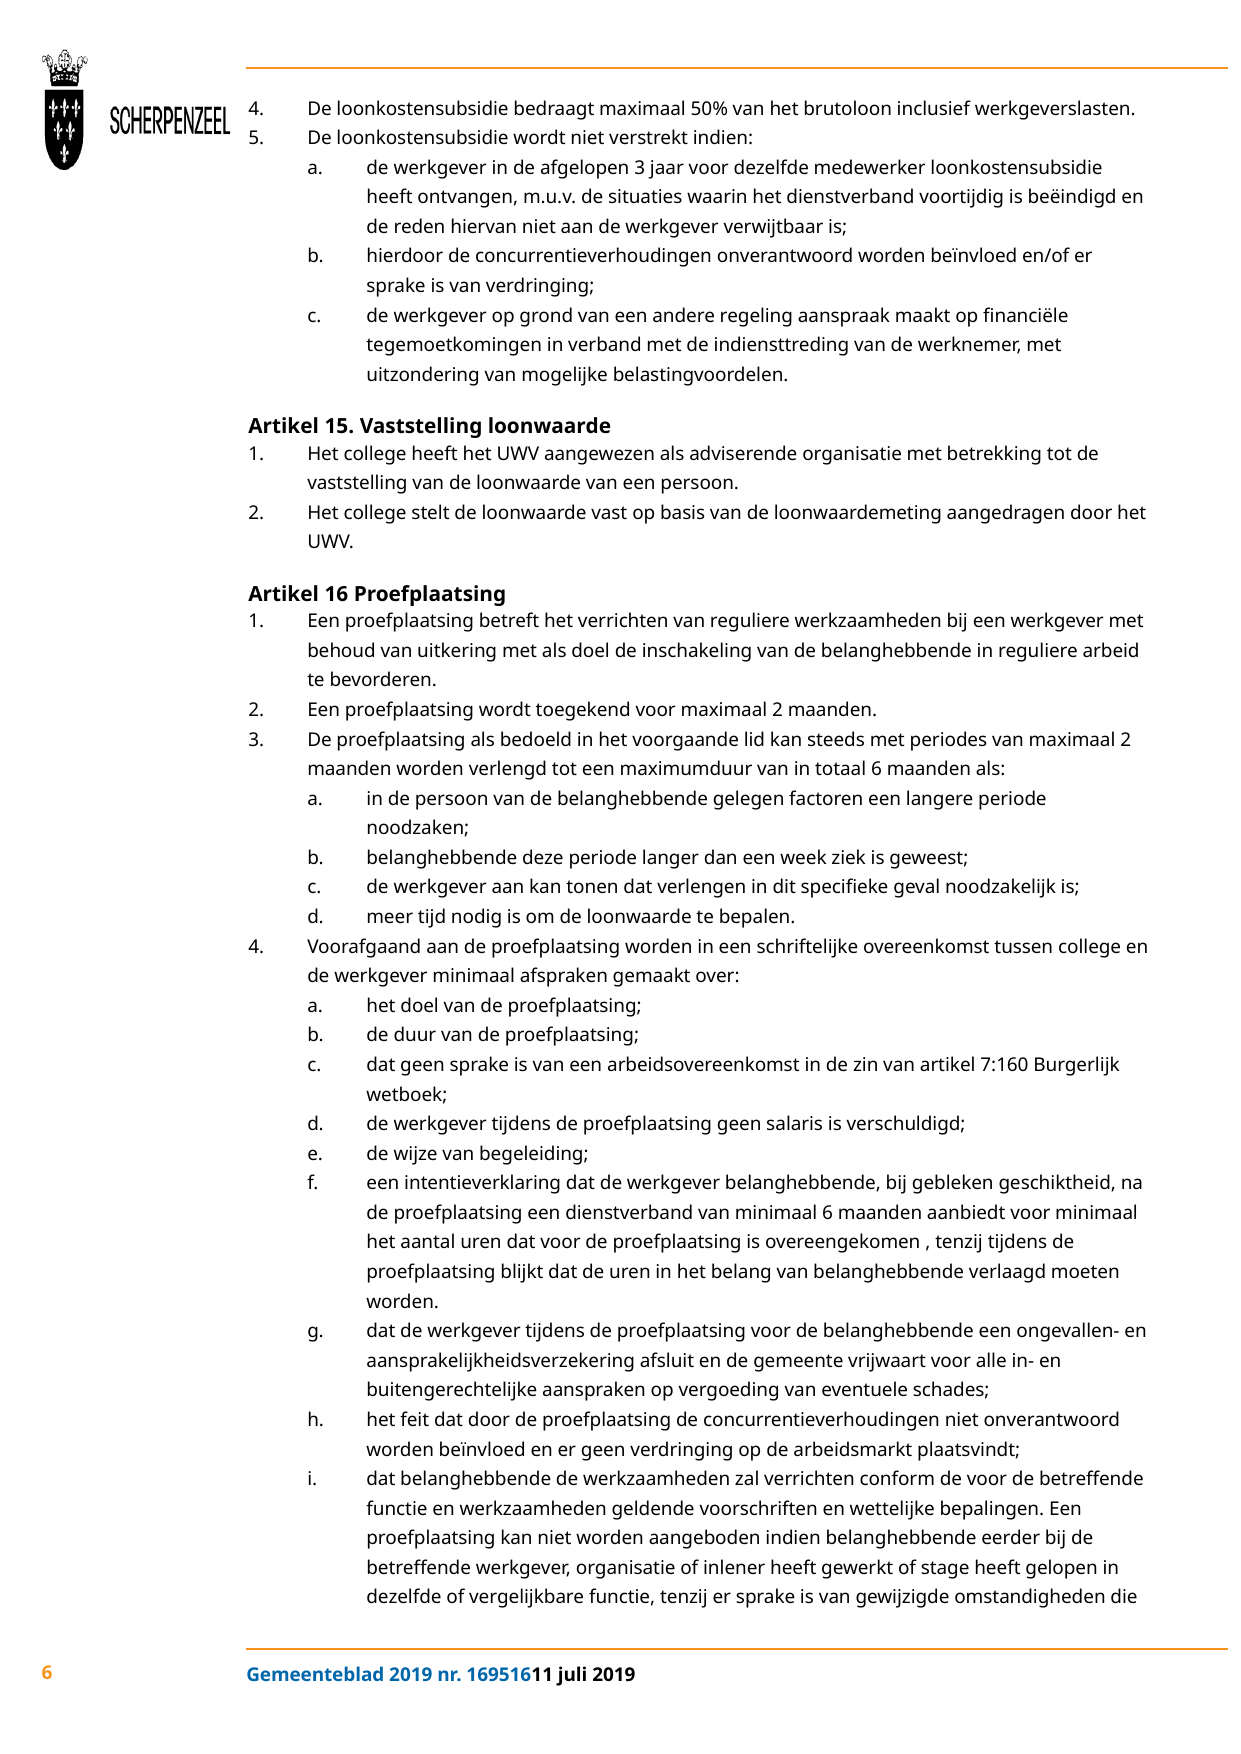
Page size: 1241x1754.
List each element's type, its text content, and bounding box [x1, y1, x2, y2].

list De proefplaatsing als bedoeld in het voorgaande lid kan steeds met periodes van maximaal 2 maanden worden verlengd tot een maximumduur van in totaal 6 maanden als: [248, 726, 1152, 781]
list De loonkostensubsidie bedraagt maximaal 50% van het brutoloon inclusief werkgeverslasten. [248, 95, 1152, 121]
list Het college stelt de loonwaarde vast op basis van de loonwaardemeting aangedragen door het UWV. [248, 499, 1152, 554]
list dat de werkgever tijdens de proefplaatsing voor de belanghebbende een ongevallen- en aansprakelijkheidsverzekering afsluit en de gemeente vrijwaart voor alle in- en buitengerechtelijke aanspraken op vergoeding van eventuele schades; [307, 1317, 1152, 1402]
picture [41, 47, 231, 172]
text Artikel 15. Vaststelling loonwaarde [248, 411, 1152, 440]
list Voorafgaand aan de proefplaatsing worden in een schriftelijke overeenkomst tussen college en de werkgever minimaal afspraken gemaakt over: [248, 933, 1152, 988]
list De loonkostensubsidie wordt niet verstrekt indien: [248, 124, 1152, 150]
list Een proefplaatsing betreft het verrichten van reguliere werkzaamheden bij een werkgever met behoud van uitkering met als doel de inschakeling van de belanghebbende in reguliere arbeid te bevorderen. [248, 607, 1152, 692]
list in de persoon van de belanghebbende gelegen factoren een langere periode noodzaken; [307, 785, 1152, 840]
list dat belanghebbende de werkzaamheden zal verrichten conform de voor de betreffende functie en werkzaamheden geldende voorschriften en wettelijke bepalingen. Een proefplaatsing kan niet worden aangeboden indien belanghebbende eerder bij de betreffende werkgever, organisatie of inlener heeft gewerkt of stage heeft gelopen in dezelfde of vergelijkbare functie, tenzij er sprake is van gewijzigde omstandigheden die [307, 1465, 1152, 1609]
list een intentieverklaring dat de werkgever belanghebbende, bij gebleken geschiktheid, na de proefplaatsing een dienstverband van minimaal 6 maanden aanbiedt voor minimaal het aantal uren dat voor de proefplaatsing is overeengekomen , tenzij tijdens de proefplaatsing blijkt dat de uren in het belang van belanghebbende verlaagd moeten worden. [307, 1169, 1152, 1314]
list hierdoor de concurrentieverhoudingen onverantwoord worden beïnvloed en/of er sprake is van verdringing; [307, 243, 1152, 298]
list dat geen sprake is van een arbeidsovereenkomst in de zin van artikel 7:160 Burgerlijk wetboek; [307, 1051, 1152, 1107]
text Artikel 16 Proefplaatsing [248, 579, 1152, 607]
list de werkgever aan kan tonen dat verlengen in dit specifieke geval noodzakelijk is; [307, 874, 1152, 899]
list het doel van de proefplaatsing; [307, 992, 1152, 1018]
list Een proefplaatsing wordt toegekend voor maximaal 2 maanden. [248, 696, 1152, 722]
list de wijze van begeleiding; [307, 1140, 1152, 1166]
list de werkgever tijdens de proefplaatsing geen salaris is verschuldigd; [307, 1110, 1152, 1136]
list meer tijd nodig is om de loonwaarde te bepalen. [307, 903, 1152, 929]
list de werkgever in de afgelopen 3 jaar voor dezelfde medewerker loonkostensubsidie heeft ontvangen, m.u.v. de situaties waarin het dienstverband voortijdig is beëindigd en de reden hiervan niet aan de werkgever verwijtbaar is; [307, 154, 1152, 239]
list belanghebbende deze periode langer dan een week ziek is geweest; [307, 844, 1152, 870]
list het feit dat door de proefplaatsing de concurrentieverhoudingen niet onverantwoord worden beïnvloed en er geen verdringing op de arbeidsmarkt plaatsvindt; [307, 1406, 1152, 1462]
list de duur van de proefplaatsing; [307, 1022, 1152, 1047]
list de werkgever op grond van een andere regeling aanspraak maakt op financiële tegemoetkomingen in verband met de indiensttreding van de werknemer, met uitzondering van mogelijke belastingvoordelen. [307, 302, 1152, 387]
list Het college heeft het UWV aangewezen als adviserende organisatie met betrekking tot de vaststelling van de loonwaarde van een persoon. [248, 440, 1152, 495]
